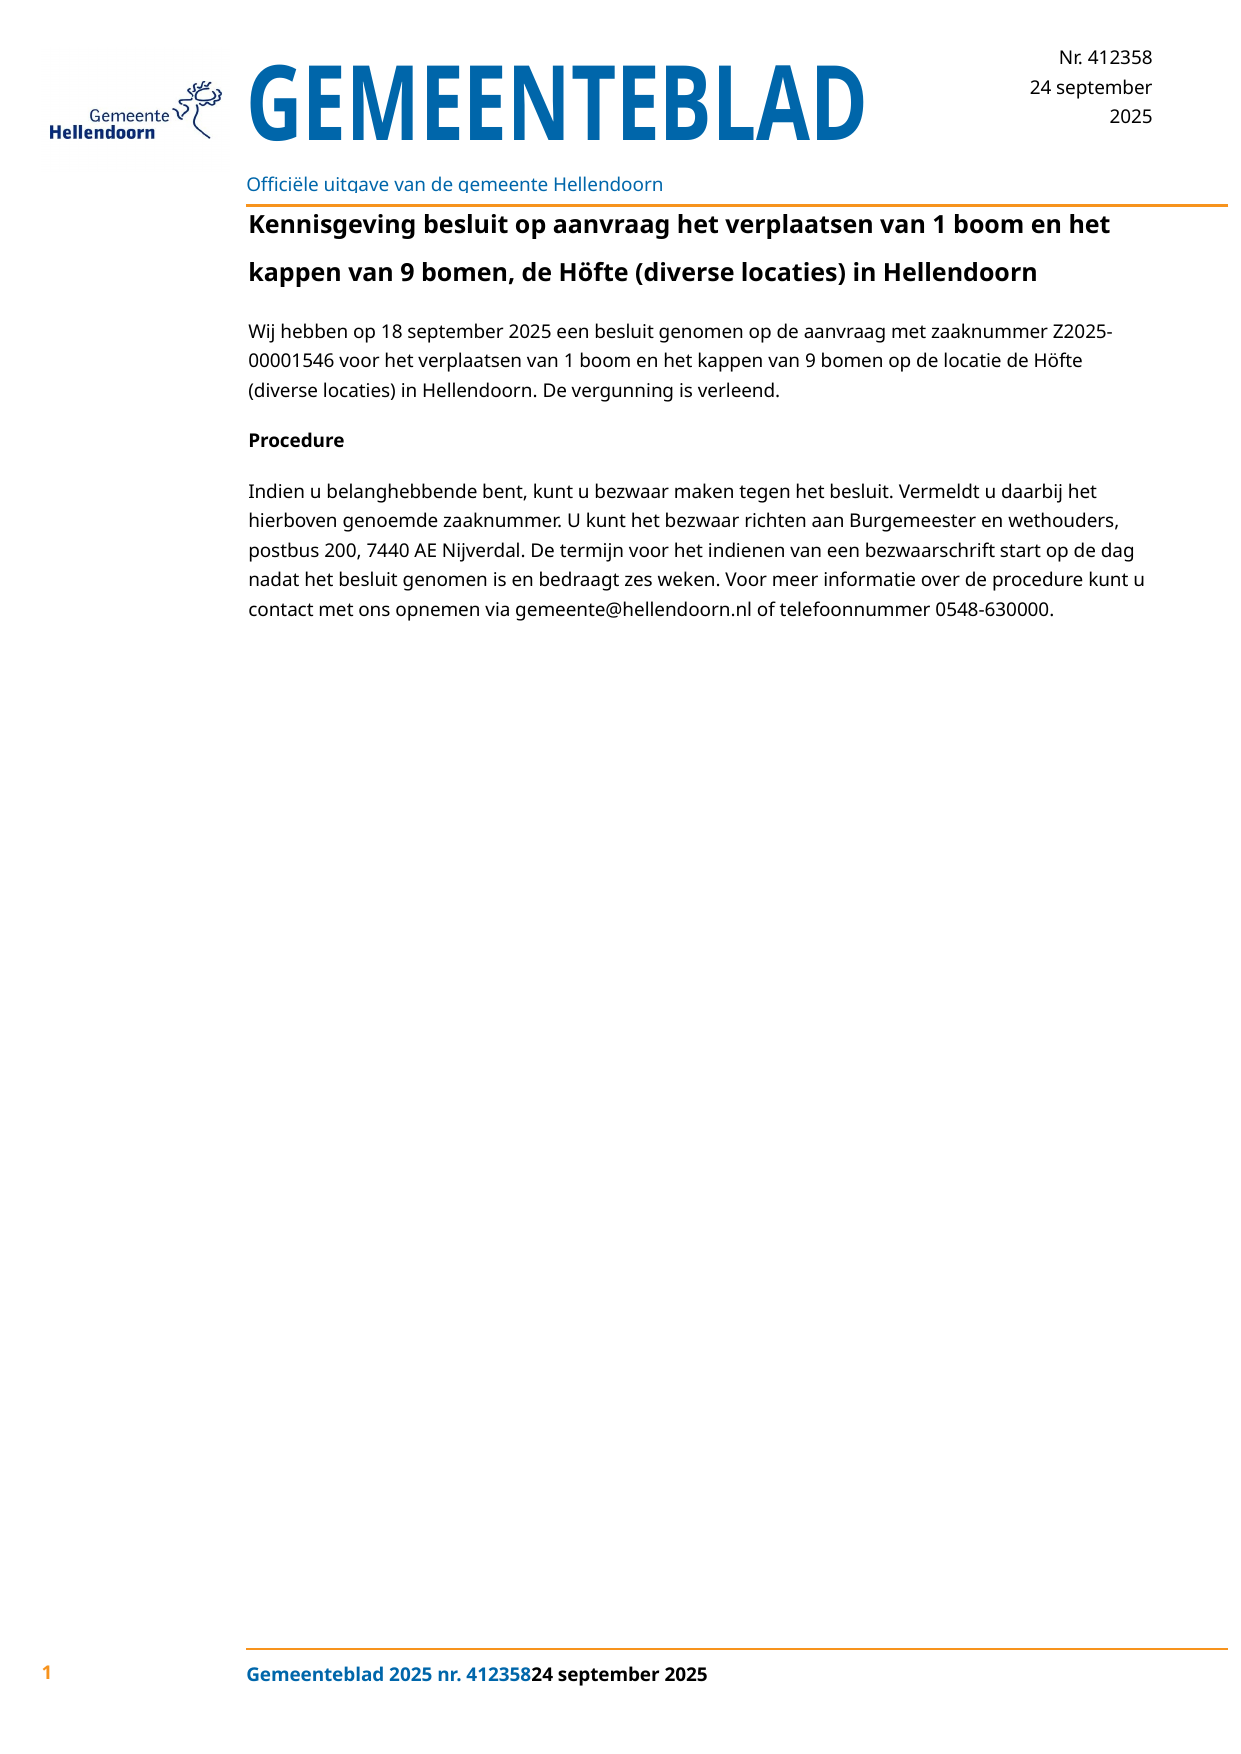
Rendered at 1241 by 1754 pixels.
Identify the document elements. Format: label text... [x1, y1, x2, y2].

text Procedure [248, 427, 1152, 453]
text Wij hebben op 18 september 2025 een besluit genomen op de aanvraag met zaaknummer Z2025-00001546 voor het verplaatsen van 1 boom en het kappen van 9 bomen op de locatie de Höfte (diverse locaties) in Hellendoorn. De vergunning is verleend. [248, 318, 1152, 403]
text Indien u belanghebbende bent, kunt u bezwaar maken tegen het besluit. Vermeldt u daarbij het hierboven genoemde zaaknummer. U kunt het bezwaar richten aan Burgemeester en wethouders, postbus 200, 7440 AE Nijverdal. De termijn voor het indienen van een bezwaarschrift start op de dag nadat het besluit genomen is en bedraagt zes weken. Voor meer informatie over de procedure kunt u contact met ons opnemen via gemeente@hellendoorn.nl of telefoonnummer 0548-630000. [248, 478, 1152, 622]
text Kennisgeving besluit op aanvraag het verplaatsen van 1 boom en het kappen van 9 bomen, de Höfte (diverse locaties) in Hellendoorn [248, 207, 1152, 288]
picture [41, 47, 231, 172]
